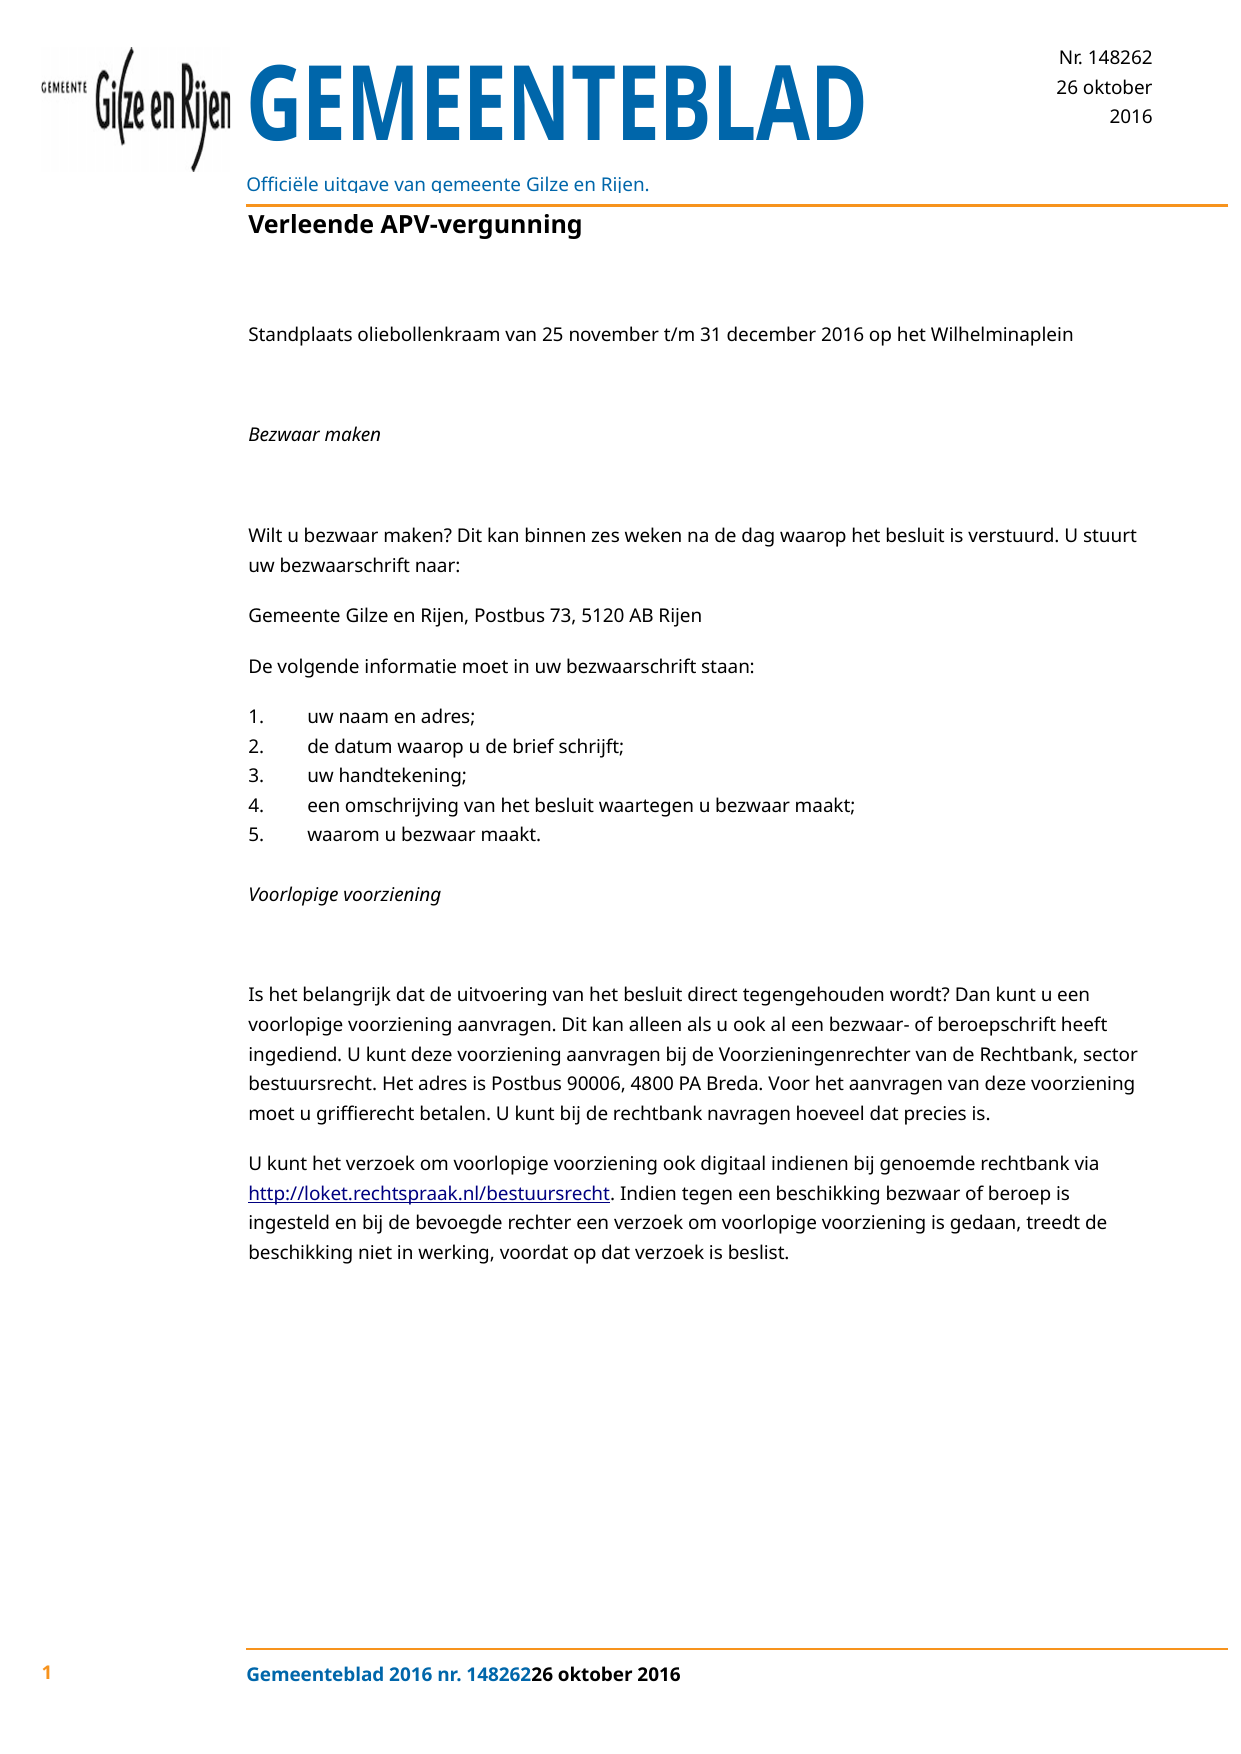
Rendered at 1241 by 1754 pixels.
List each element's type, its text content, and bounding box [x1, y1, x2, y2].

picture [41, 47, 231, 172]
list de datum waarop u de brief schrijft; [248, 733, 1152, 758]
list een omschrijving van het besluit waartegen u bezwaar maakt; [248, 792, 1152, 818]
text Gemeente Gilze en Rijen, Postbus 73, 5120 AB Rijen [248, 602, 1152, 628]
text Wilt u bezwaar maken? Dit kan binnen zes weken na de dag waarop het besluit is verstuurd. U stuurt uw bezwaarschrift naar: [248, 522, 1152, 578]
text Voorlopige voorziening [248, 881, 1152, 906]
text Bezwaar maken [248, 422, 1152, 447]
list waarom u bezwaar maakt. [248, 822, 1152, 847]
text Is het belangrijk dat de uitvoering van het besluit direct tegengehouden wordt? Dan kunt u een voorlopige voorziening aanvragen. Dit kan alleen als u ook al een bezwaar- of beroepschrift heeft ingediend. U kunt deze voorziening aanvragen bij de Voorzieningenrechter van de Rechtbank, sector bestuursrecht. Het adres is Postbus 90006, 4800 PA Breda. Voor het aanvragen van deze voorziening moet u griffierecht betalen. U kunt bij de rechtbank navragen hoeveel dat precies is. [248, 982, 1152, 1126]
text Standplaats oliebollenkraam van 25 november t/m 31 december 2016 op het Wilhelminaplein [248, 321, 1152, 346]
text Verleende APV-vergunning [248, 207, 1152, 241]
text De volgende informatie moet in uw bezwaarschrift staan: [248, 653, 1152, 678]
text U kunt het verzoek om voorlopige voorziening ook digitaal indienen bij genoemde rechtbank via http://loket.rechtspraak.nl/bestuursrecht. Indien tegen een beschikking bezwaar of beroep is ingesteld en bij de bevoegde rechter een verzoek om voorlopige voorziening is gedaan, treedt de beschikking niet in werking, voordat op dat verzoek is beslist. [248, 1150, 1152, 1265]
list uw handtekening; [248, 762, 1152, 788]
list uw naam en adres; [248, 703, 1152, 729]
